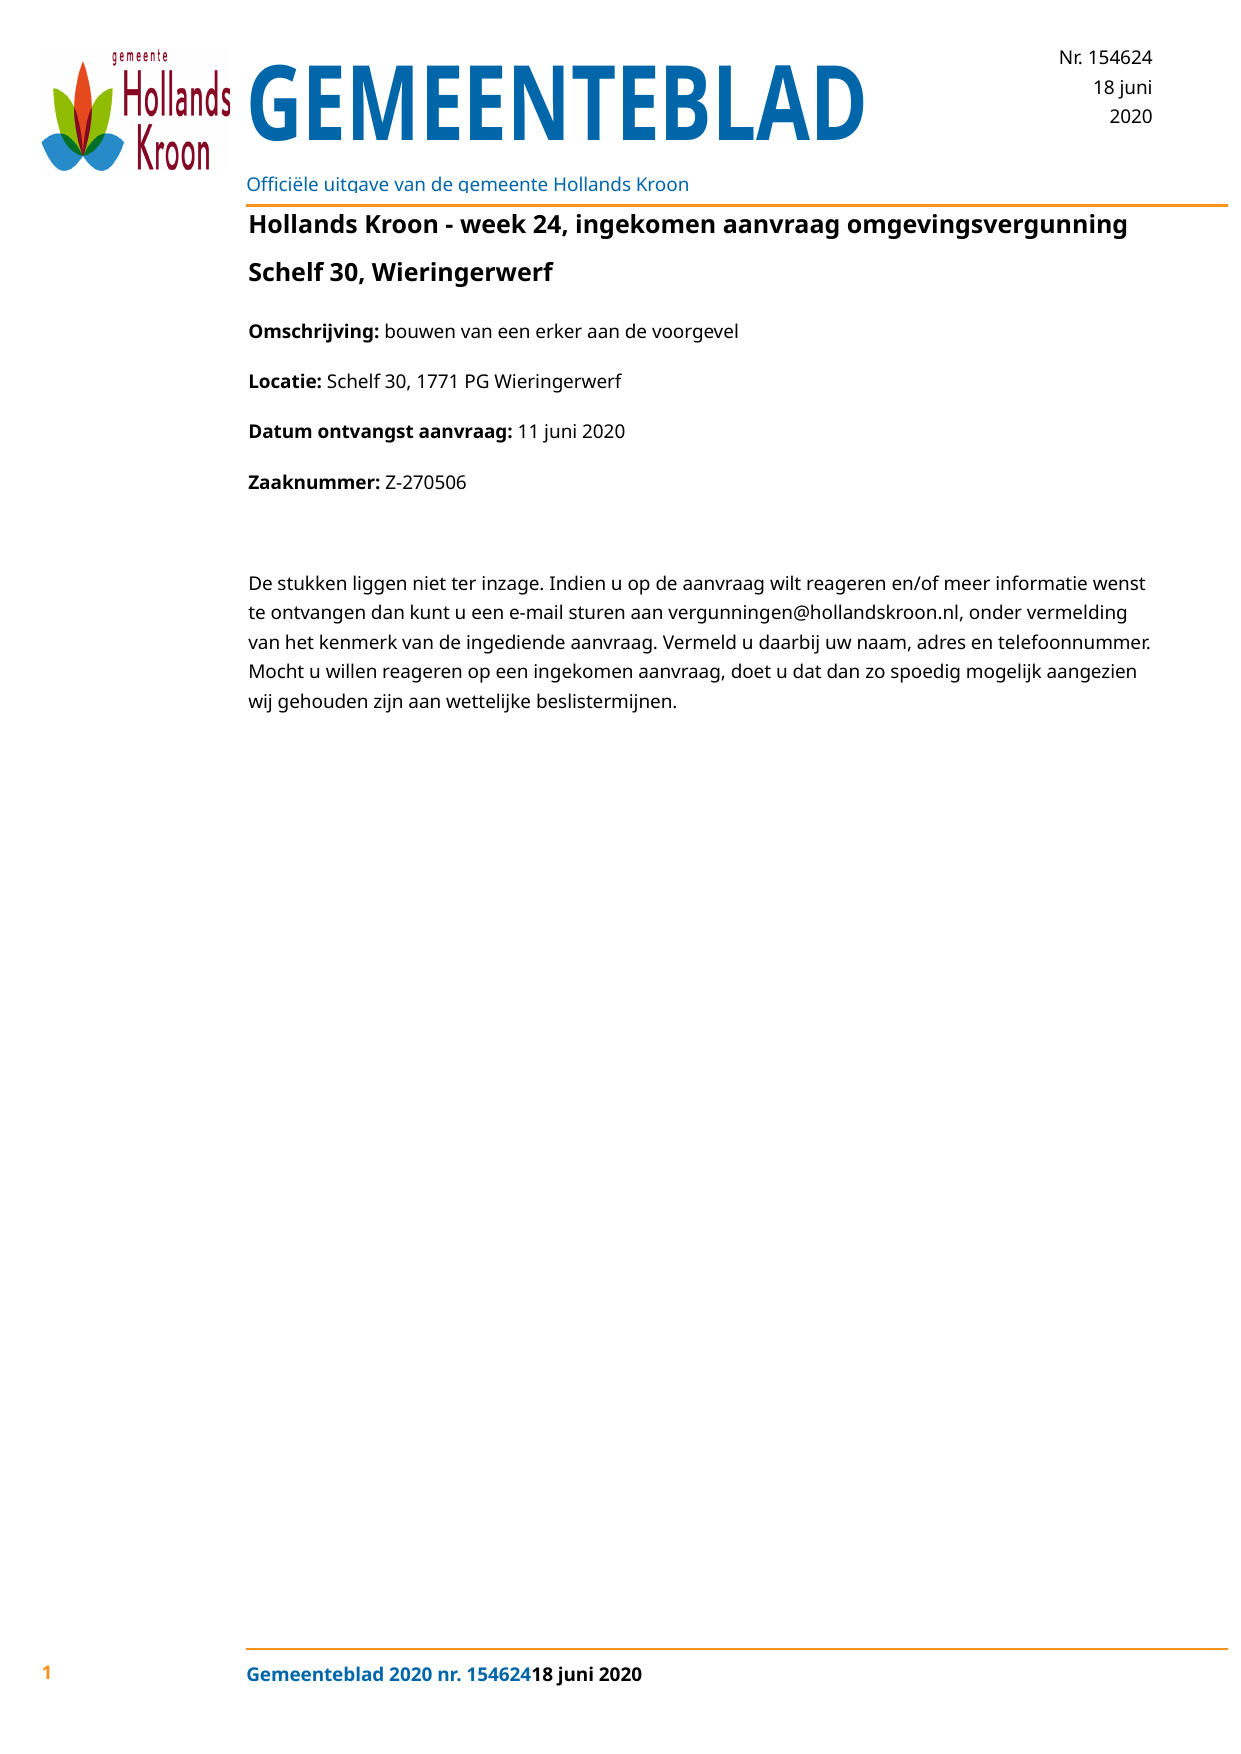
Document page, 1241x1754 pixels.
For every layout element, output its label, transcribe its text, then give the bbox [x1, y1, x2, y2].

text Datum ontvangst aanvraag: 11 juni 2020 [248, 419, 1152, 444]
text Zaaknummer: Z-270506 [248, 469, 1152, 495]
text Locatie: Schelf 30, 1771 PG Wieringerwerf [248, 368, 1152, 394]
picture [41, 47, 231, 172]
text Hollands Kroon - week 24, ingekomen aanvraag omgevingsvergunning Schelf 30, Wieringerwerf [248, 207, 1152, 288]
text Omschrijving: bouwen van een erker aan de voorgevel [248, 318, 1152, 344]
text De stukken liggen niet ter inzage. Indien u op de aanvraag wilt reageren en/of meer informatie wenst te ontvangen dan kunt u een e-mail sturen aan vergunningen@hollandskroon.nl, onder vermelding van het kenmerk van de ingediende aanvraag. Vermeld u daarbij uw naam, adres en telefoonnummer. Mocht u willen reageren op een ingekomen aanvraag, doet u dat dan zo spoedig mogelijk aangezien wij gehouden zijn aan wettelijke beslistermijnen. [248, 570, 1152, 714]
